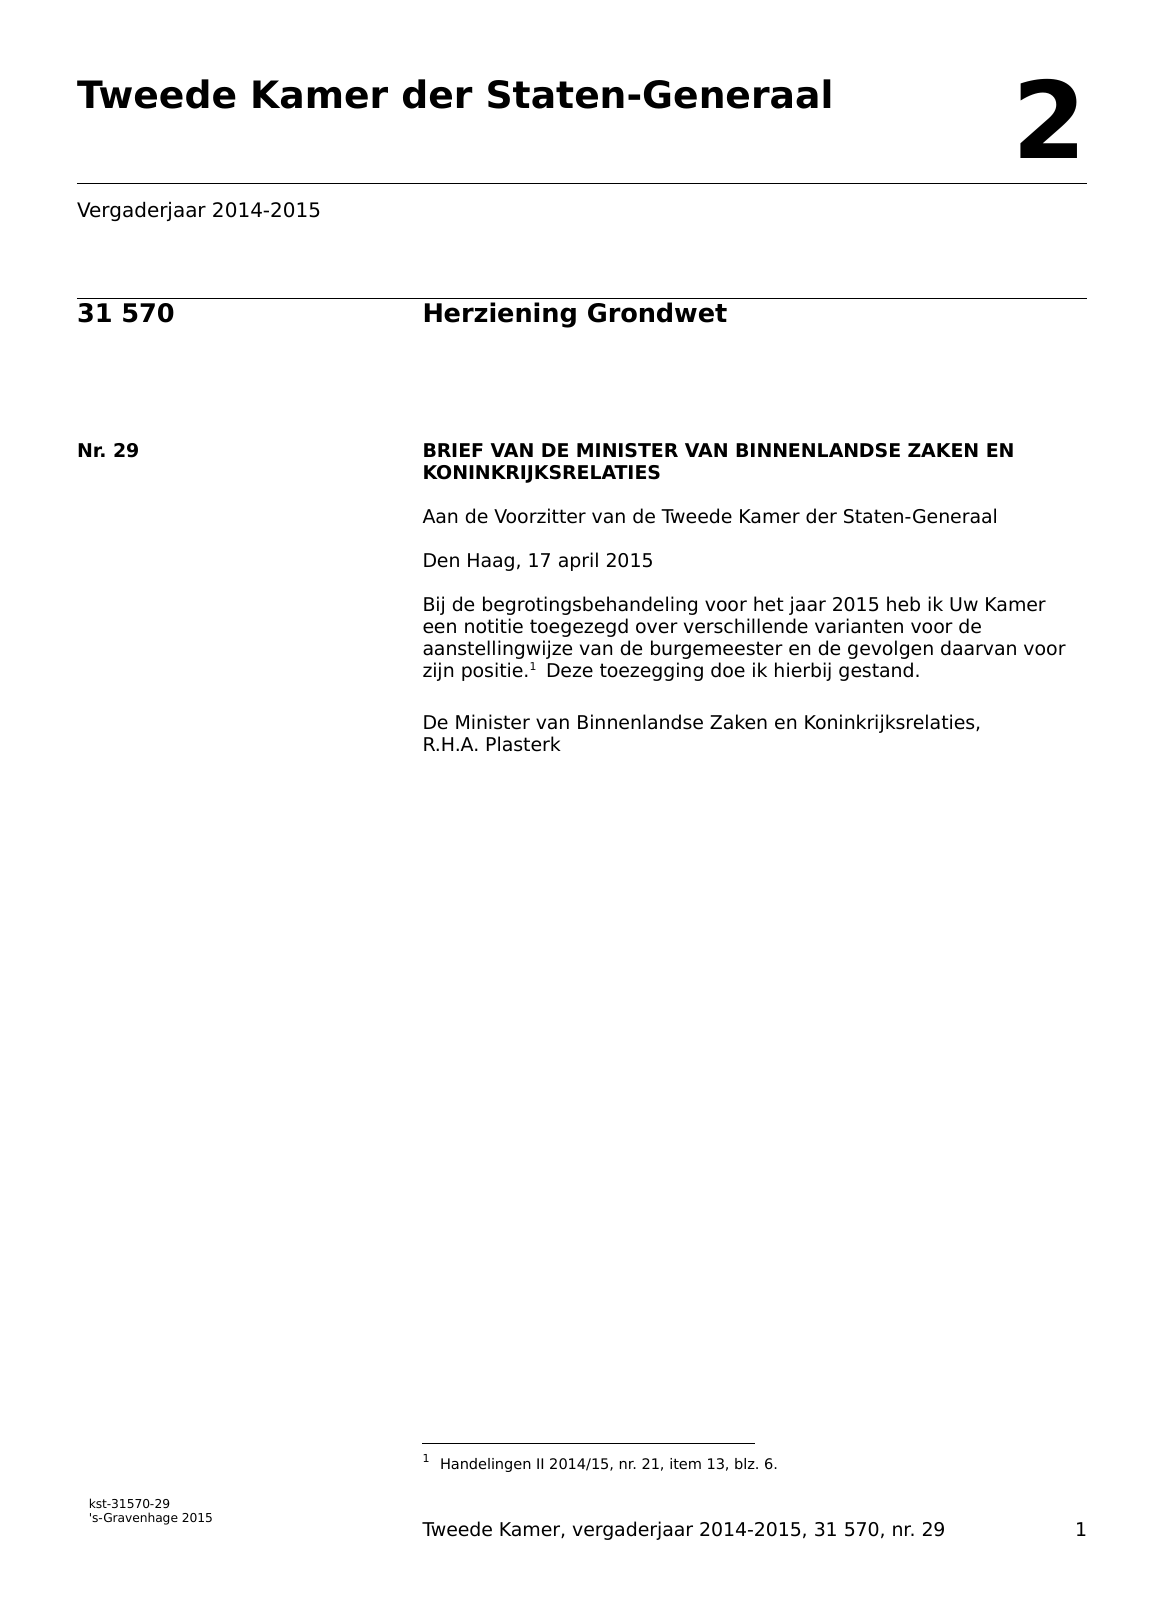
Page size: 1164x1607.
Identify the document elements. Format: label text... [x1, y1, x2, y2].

subtitle 31 570 Herziening Grondwet [77, 299, 1087, 329]
table_header 2 [886, 59, 1087, 183]
text Den Haag, 17 april 2015 [422, 550, 1087, 572]
text kst-31570-29 [88, 1497, 323, 1511]
table_cell Vergaderjaar 2014-2015 [77, 184, 1087, 298]
text 's-Gravenhage 2015 [88, 1511, 323, 1525]
text De Minister van Binnenlandse Zaken en Koninkrijksrelaties, R.H.A. Plasterk [422, 712, 1087, 756]
text Aan de Voorzitter van de Tweede Kamer der Staten-Generaal [422, 506, 1087, 528]
subtitle Nr. 29 BRIEF VAN DE MINISTER VAN BINNENLANDSE ZAKEN EN KONINKRIJKSRELATIES [77, 440, 1087, 484]
table_header Tweede Kamer der Staten-Generaal [77, 59, 886, 183]
text Handelingen II 2014/15, nr. 21, item 13, blz. 6. [422, 1452, 1087, 1474]
text Bij de begrotingsbehandeling voor het jaar 2015 heb ik Uw Kamer een notitie toegezegd over verschillende varianten voor de aanstellingwijze van de burgemeester en de gevolgen daarvan voor zijn positie. Deze toezegging doe ik hierbij gestand. [422, 594, 1087, 682]
